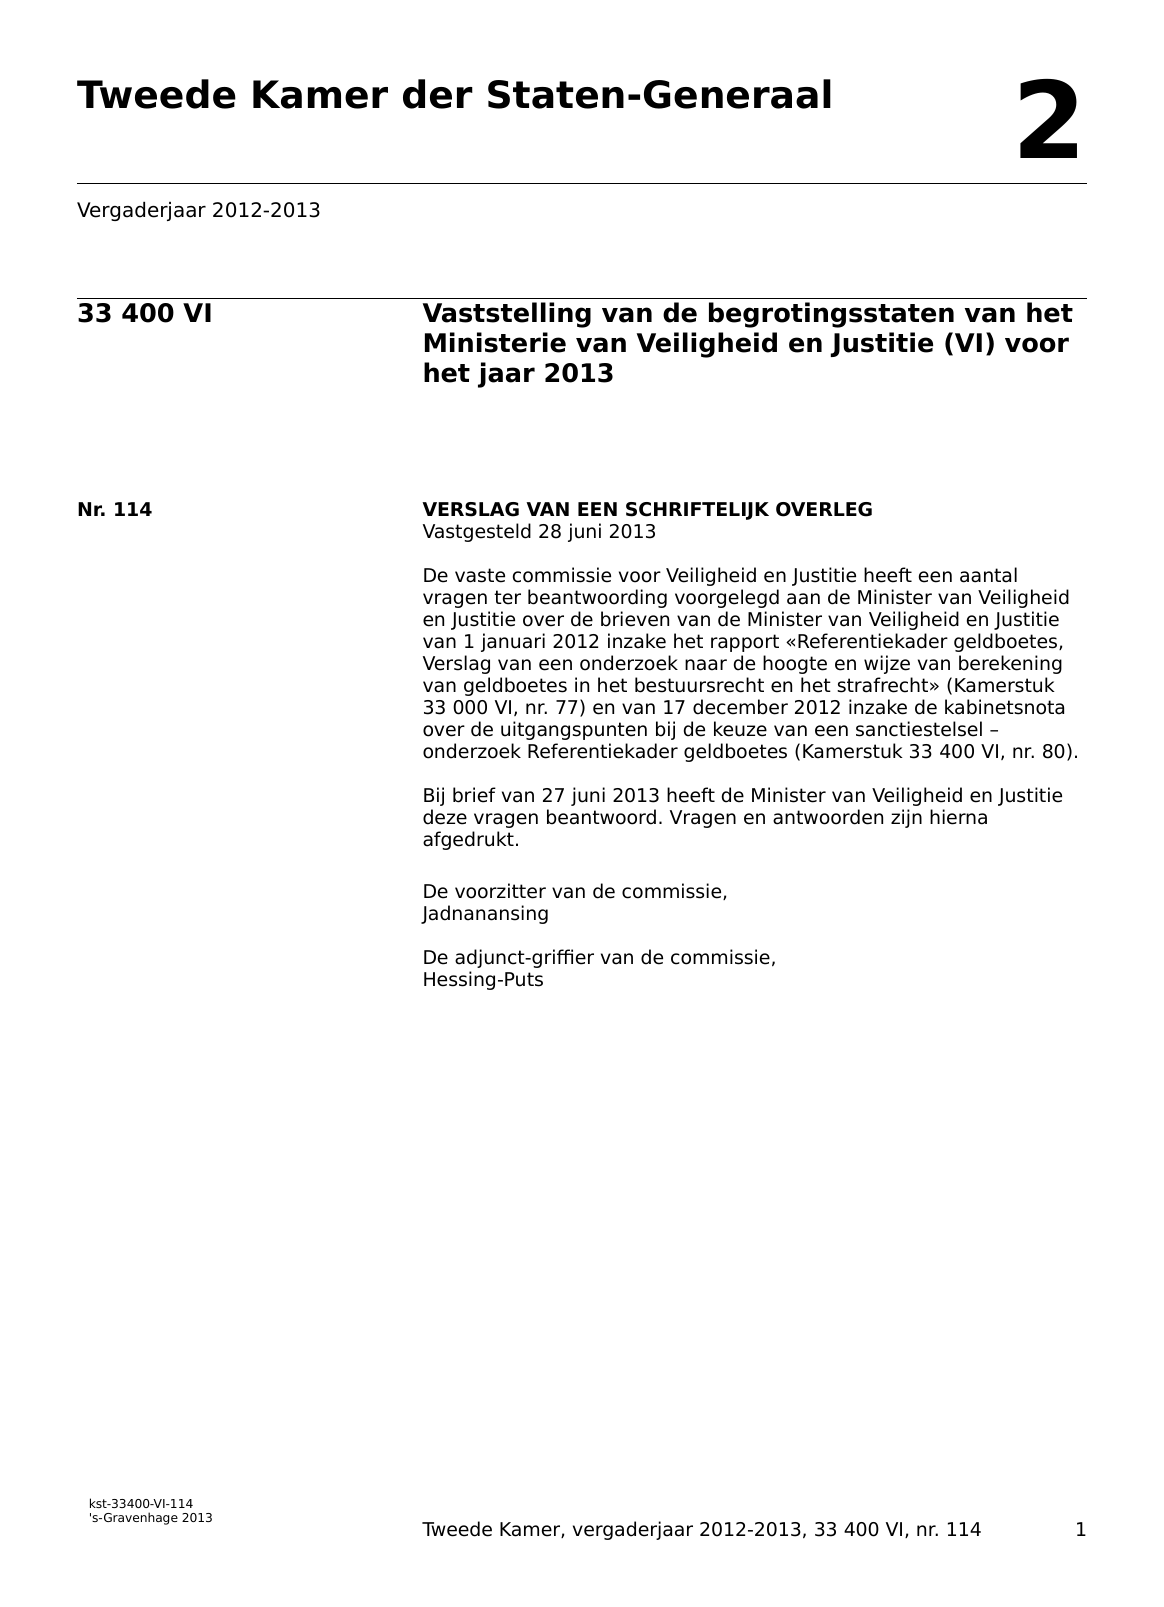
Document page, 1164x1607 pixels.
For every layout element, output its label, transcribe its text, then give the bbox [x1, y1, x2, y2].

table_cell Vergaderjaar 2012-2013 [77, 184, 1087, 298]
table_header Tweede Kamer der Staten-Generaal [77, 59, 886, 183]
subtitle Nr. 114 VERSLAG VAN EEN SCHRIFTELIJK OVERLEG [77, 499, 1087, 521]
text De adjunct-griffier van de commissie, Hessing-Puts [422, 947, 1087, 991]
text kst-33400-VI-114 [88, 1497, 323, 1511]
text De vaste commissie voor Veiligheid en Justitie heeft een aantal vragen ter beantwoording voorgelegd aan de Minister van Veiligheid en Justitie over de brieven van de Minister van Veiligheid en Justitie van 1 januari 2012 inzake het rapport «Referentiekader geldboetes, Verslag van een onderzoek naar de hoogte en wijze van berekening van geldboetes in het bestuursrecht en het strafrecht» (Kamerstuk 33 000 VI, nr. 77) en van 17 december 2012 inzake de kabinetsnota over de uitgangspunten bij de keuze van een sanctiestelsel – onderzoek Referentiekader geldboetes (Kamerstuk 33 400 VI, nr. 80). [422, 565, 1087, 763]
subtitle 33 400 VI Vaststelling van de begrotingsstaten van het Ministerie van Veiligheid en Justitie (VI) voor het jaar 2013 [77, 299, 1087, 388]
text 's-Gravenhage 2013 [88, 1511, 323, 1525]
text De voorzitter van de commissie, Jadnanansing [422, 881, 1087, 925]
table_header 2 [886, 59, 1087, 183]
text Vastgesteld 28 juni 2013 [422, 521, 1087, 543]
text Bij brief van 27 juni 2013 heeft de Minister van Veiligheid en Justitie deze vragen beantwoord. Vragen en antwoorden zijn hierna afgedrukt. [422, 785, 1087, 851]
